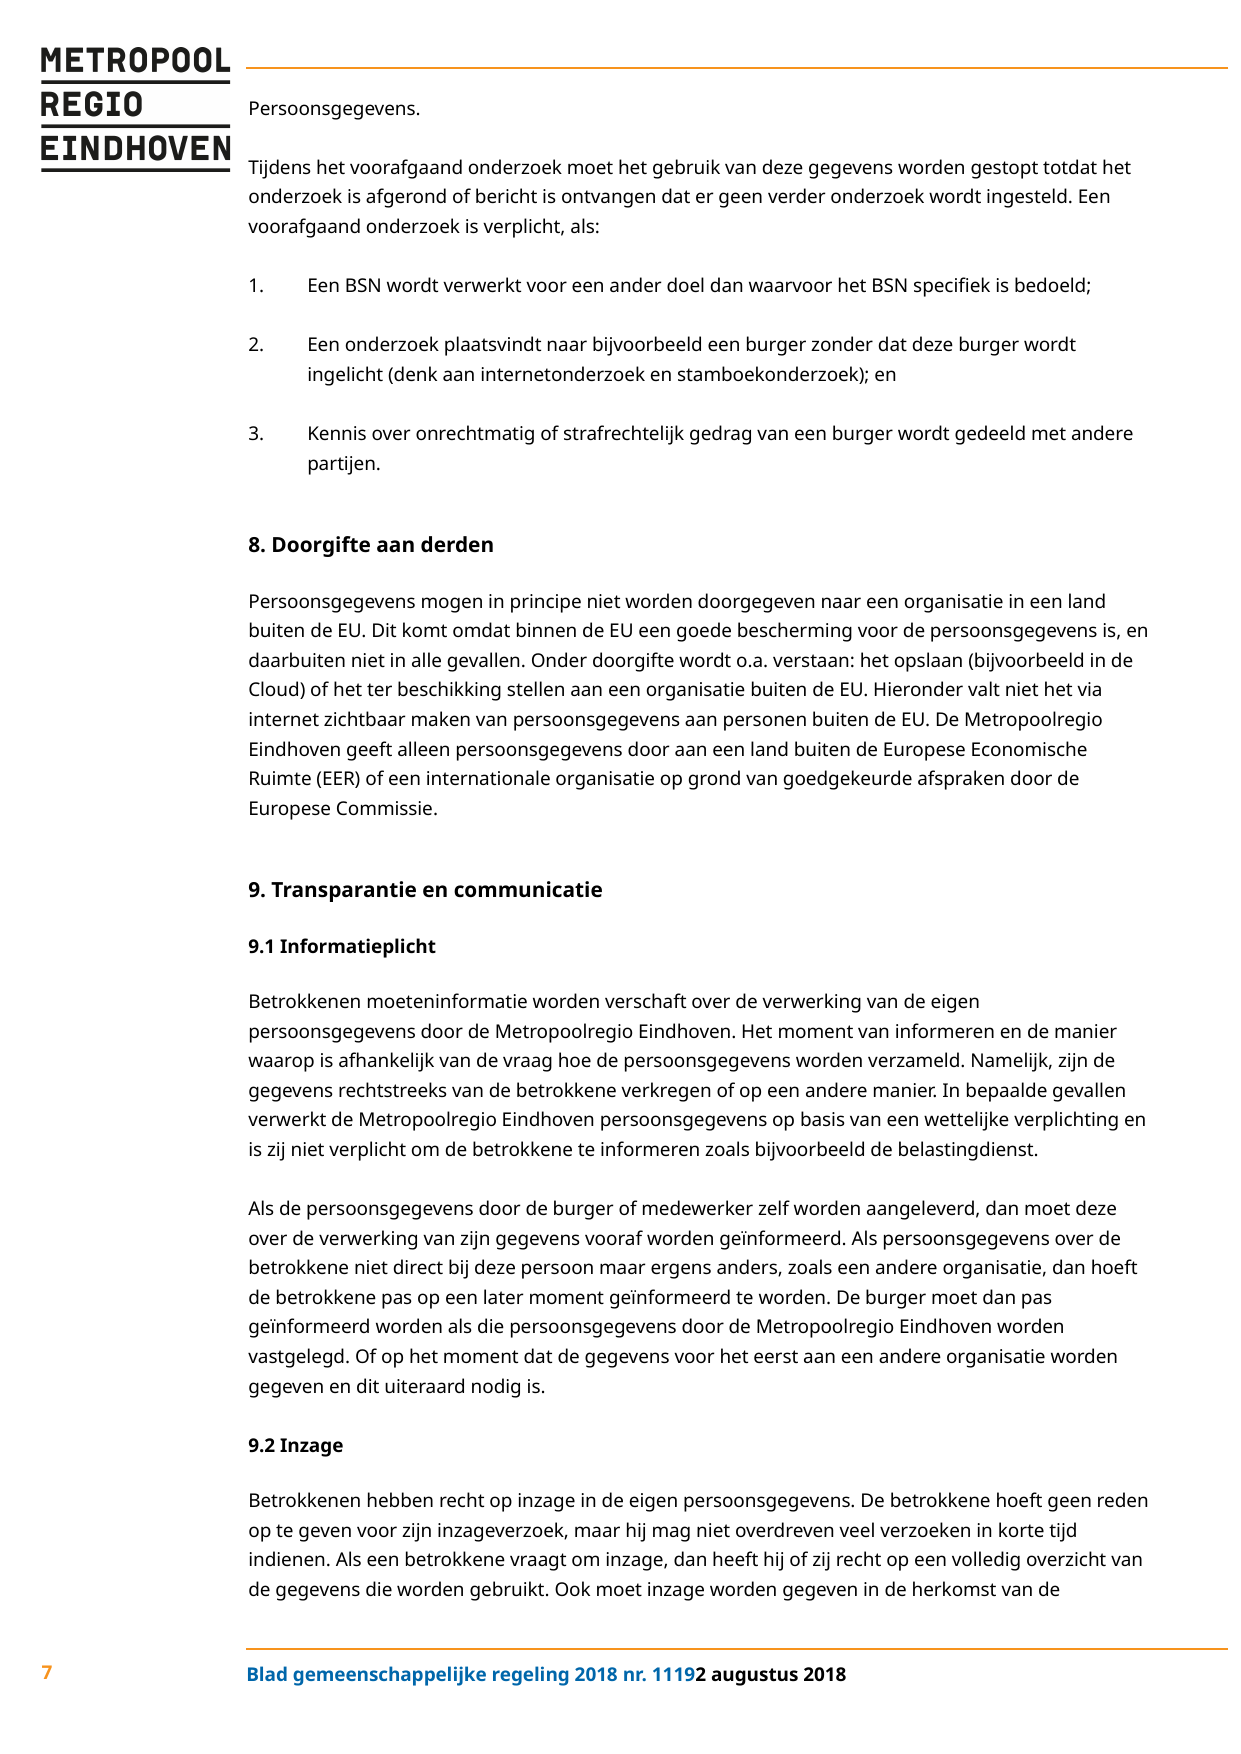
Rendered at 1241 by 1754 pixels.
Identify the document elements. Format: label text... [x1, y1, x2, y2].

text 9.2 Inzage [248, 1432, 1152, 1458]
text Als de persoonsgegevens door de burger of medewerker zelf worden aangeleverd, dan moet deze over de verwerking van zijn gegevens vooraf worden geïnformeerd. Als persoonsgegevens over de betrokkene niet direct bij deze persoon maar ergens anders, zoals een andere organisatie, dan hoeft de betrokkene pas op een later moment geïnformeerd te worden. De burger moet dan pas geïnformeerd worden als die persoonsgegevens door de Metropoolregio Eindhoven worden vastgelegd. Of op het moment dat de gegevens voor het eerst aan een andere organisatie worden gegeven en dit uiteraard nodig is. [248, 1195, 1152, 1398]
text 8. Doorgifte aan derden [248, 530, 1152, 558]
list Een BSN wordt verwerkt voor een ander doel dan waarvoor het BSN specifiek is bedoeld; [248, 272, 1152, 298]
text Persoonsgegevens. [248, 95, 1152, 121]
picture [41, 47, 231, 172]
text Tijdens het voorafgaand onderzoek moet het gebruik van deze gegevens worden gestopt totdat het onderzoek is afgerond of bericht is ontvangen dat er geen verder onderzoek wordt ingesteld. Een voorafgaand onderzoek is verplicht, als: [248, 154, 1152, 239]
text Persoonsgegevens mogen in principe niet worden doorgegeven naar een organisatie in een land buiten de EU. Dit komt omdat binnen de EU een goede bescherming voor de persoonsgegevens is, en daarbuiten niet in alle gevallen. Onder doorgifte wordt o.a. verstaan: het opslaan (bijvoorbeeld in de Cloud) of het ter beschikking stellen aan een organisatie buiten de EU. Hieronder valt niet het via internet zichtbaar maken van persoonsgegevens aan personen buiten de EU. De Metropoolregio Eindhoven geeft alleen persoonsgegevens door aan een land buiten de Europese Economische Ruimte (EER) of een internationale organisatie op grond van goedgekeurde afspraken door de Europese Commissie. [248, 588, 1152, 821]
text 9.1 Informatieplicht [248, 933, 1152, 959]
text Betrokkenen moeteninformatie worden verschaft over de verwerking van de eigen persoonsgegevens door de Metropoolregio Eindhoven. Het moment van informeren en de manier waarop is afhankelijk van de vraag hoe de persoonsgegevens worden verzameld. Namelijk, zijn de gegevens rechtstreeks van de betrokkene verkregen of op een andere manier. In bepaalde gevallen verwerkt de Metropoolregio Eindhoven persoonsgegevens op basis van een wettelijke verplichting en is zij niet verplicht om de betrokkene te informeren zoals bijvoorbeeld de belastingdienst. [248, 988, 1152, 1162]
text Betrokkenen hebben recht op inzage in de eigen persoonsgegevens. De betrokkene hoeft geen reden op te geven voor zijn inzageverzoek, maar hij mag niet overdreven veel verzoeken in korte tijd indienen. Als een betrokkene vraagt om inzage, dan heeft hij of zij recht op een volledig overzicht van de gegevens die worden gebruikt. Ook moet inzage worden gegeven in de herkomst van de [248, 1487, 1152, 1602]
text 9. Transparantie en communicatie [248, 875, 1152, 903]
list Een onderzoek plaatsvindt naar bijvoorbeeld een burger zonder dat deze burger wordt ingelicht (denk aan internetonderzoek en stamboekonderzoek); en [248, 331, 1152, 387]
list Kennis over onrechtmatig of strafrechtelijk gedrag van een burger wordt gedeeld met andere partijen. [248, 420, 1152, 476]
